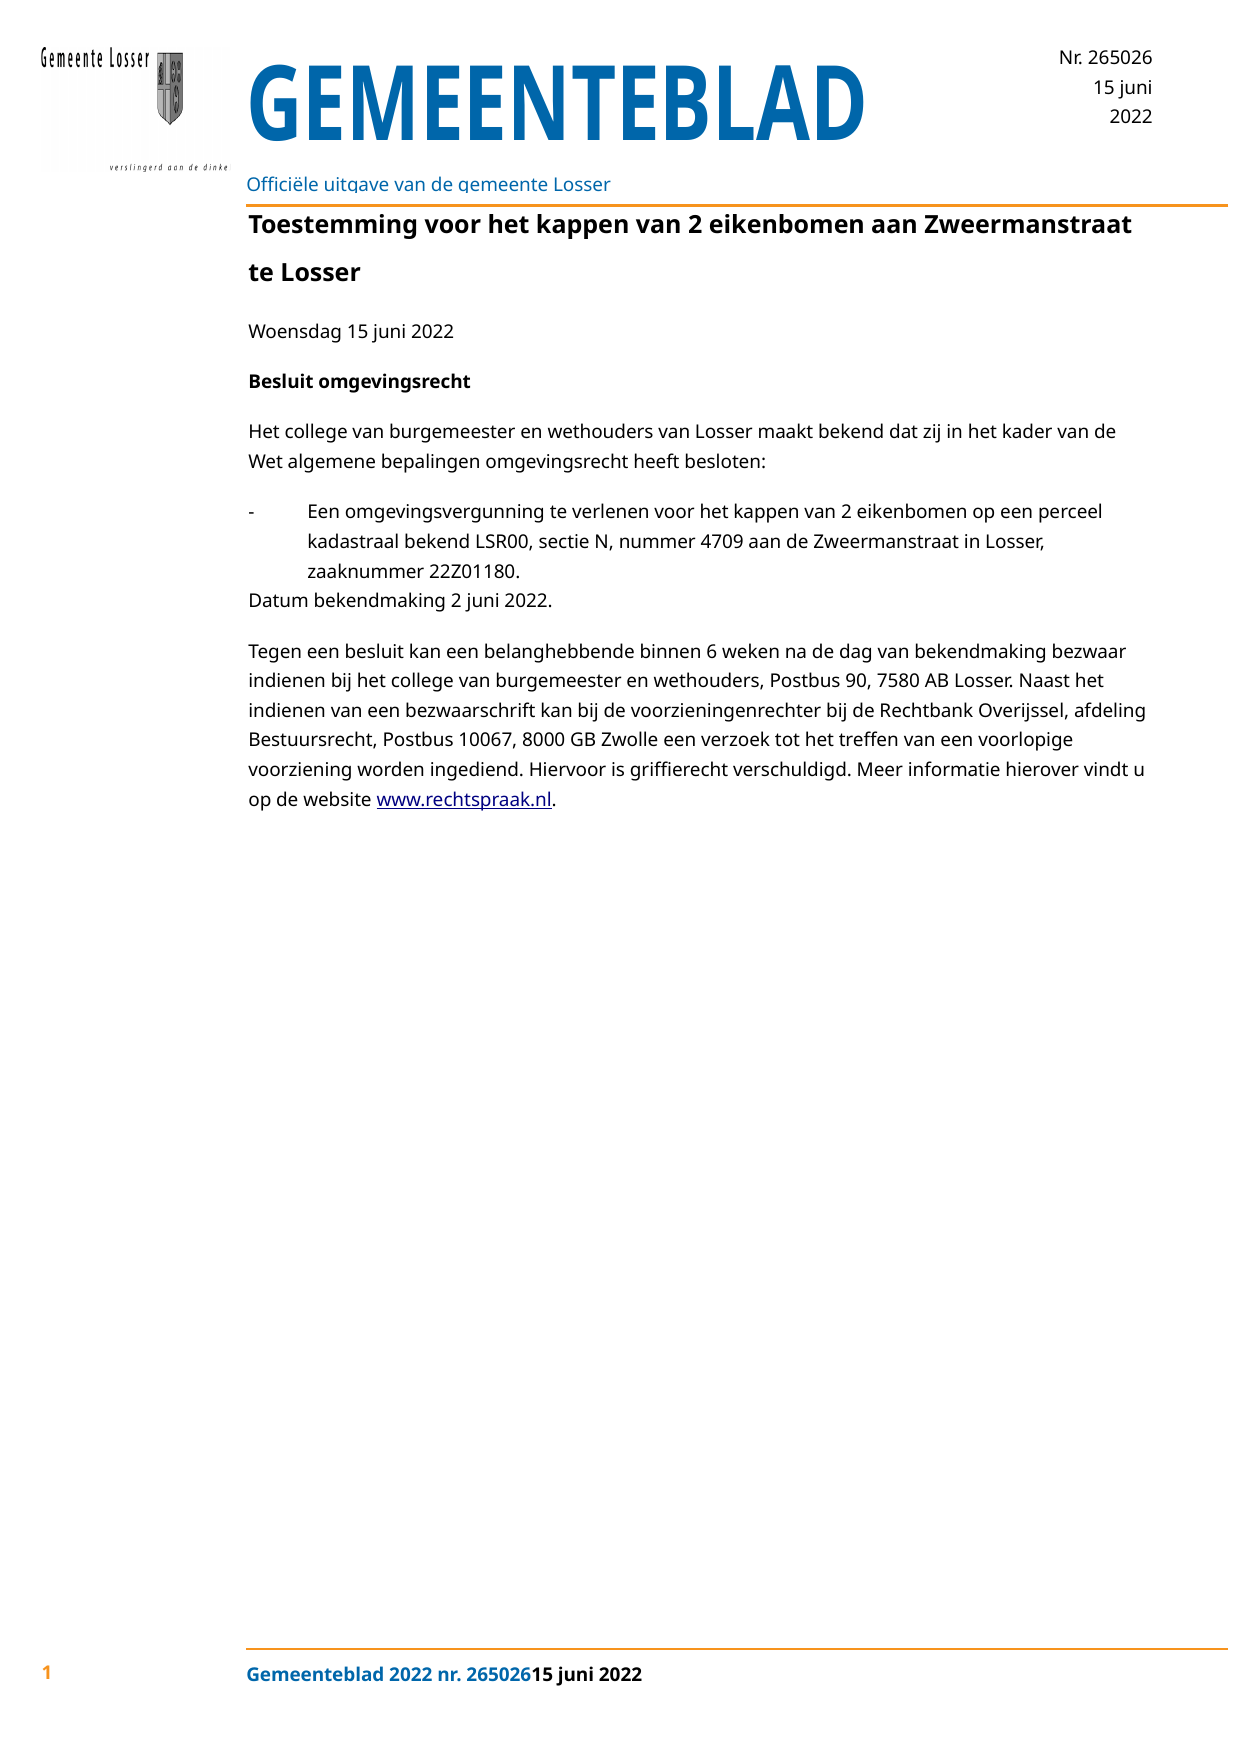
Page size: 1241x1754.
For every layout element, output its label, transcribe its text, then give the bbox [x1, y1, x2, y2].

text Woensdag 15 juni 2022 [248, 318, 1152, 344]
text Tegen een besluit kan een belanghebbende binnen 6 weken na de dag van bekendmaking bezwaar indienen bij het college van burgemeester en wethouders, Postbus 90, 7580 AB Losser. Naast het indienen van een bezwaarschrift kan bij de voorzieningenrechter bij de Rechtbank Overijssel, afdeling Bestuursrecht, Postbus 10067, 8000 GB Zwolle een verzoek tot het treffen van een voorlopige voorziening worden ingediend. Hiervoor is griffierecht verschuldigd. Meer informatie hierover vindt u op de website www.rechtspraak.nl. [248, 638, 1152, 812]
text Het college van burgemeester en wethouders van Losser maakt bekend dat zij in het kader van de Wet algemene bepalingen omgevingsrecht heeft besloten: [248, 419, 1152, 474]
text Datum bekendmaking 2 juni 2022. [248, 587, 1152, 613]
text Toestemming voor het kappen van 2 eikenbomen aan Zweermanstraat te Losser [248, 207, 1152, 288]
picture [41, 47, 231, 172]
text Besluit omgevingsrecht [248, 368, 1152, 394]
list Een omgevingsvergunning te verlenen voor het kappen van 2 eikenbomen op een perceel kadastraal bekend LSR00, sectie N, nummer 4709 aan de Zweermanstraat in Losser, zaaknummer 22Z01180. [248, 499, 1152, 584]
